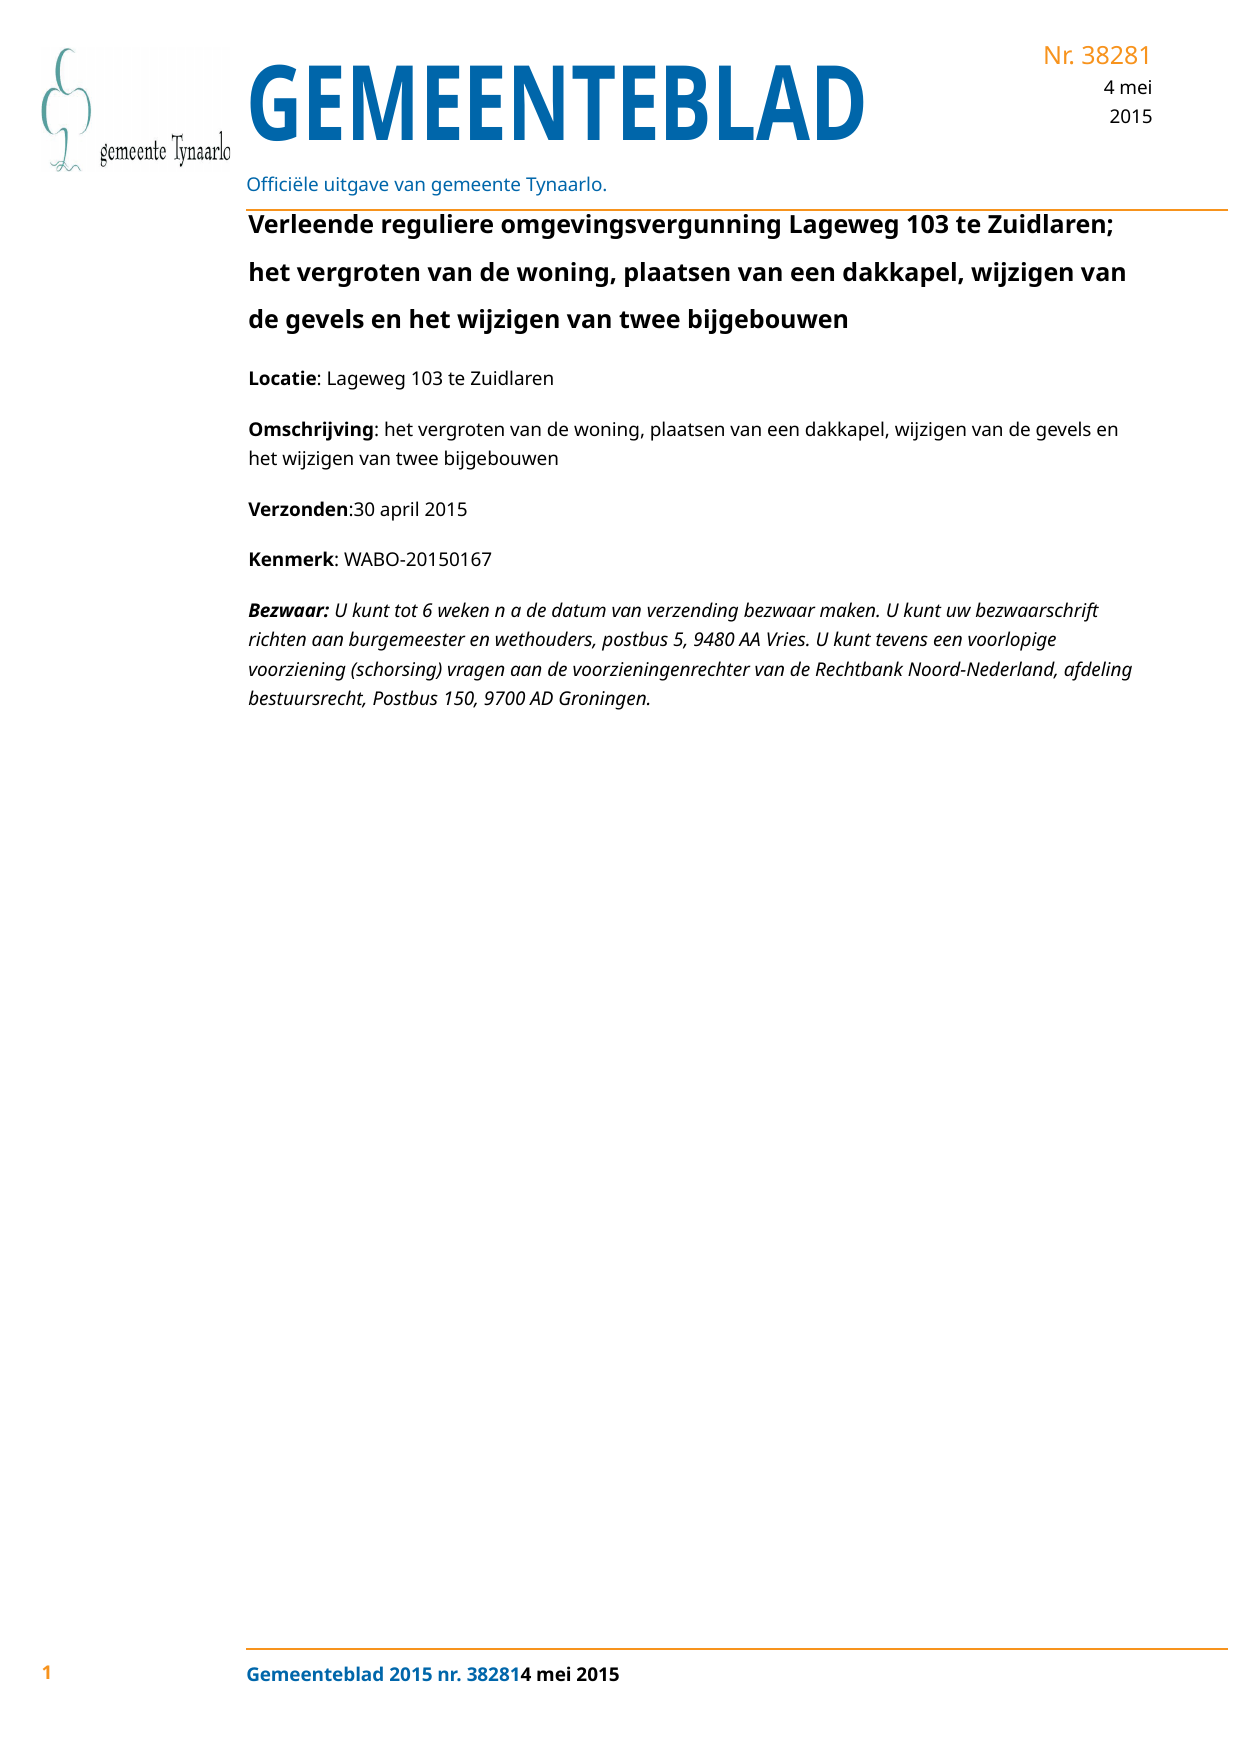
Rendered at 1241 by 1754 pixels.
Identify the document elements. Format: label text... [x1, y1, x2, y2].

text Bezwaar: U kunt tot 6 weken n a de datum van verzending bezwaar maken. U kunt uw bezwaarschrift richten aan burgemeester en wethouders, postbus 5, 9480 AA Vries. U kunt tevens een voorlopige voorziening (schorsing) vragen aan de voorzieningenrechter van de Rechtbank Noord-Nederland, afdeling bestuursrecht, Postbus 150, 9700 AD Groningen. [248, 597, 1152, 711]
text Verzonden:30 april 2015 [248, 496, 1152, 522]
picture [41, 47, 231, 172]
text Verleende reguliere omgevingsvergunning Lageweg 103 te Zuidlaren; het vergroten van de woning, plaatsen van een dakkapel, wijzigen van de gevels en het wijzigen van twee bijgebouwen [248, 211, 1152, 336]
text Locatie: Lageweg 103 te Zuidlaren [248, 366, 1152, 391]
text Omschrijving: het vergroten van de woning, plaatsen van een dakkapel, wijzigen van de gevels en het wijzigen van twee bijgebouwen [248, 416, 1152, 471]
text Kenmerk: WABO-20150167 [248, 546, 1152, 572]
